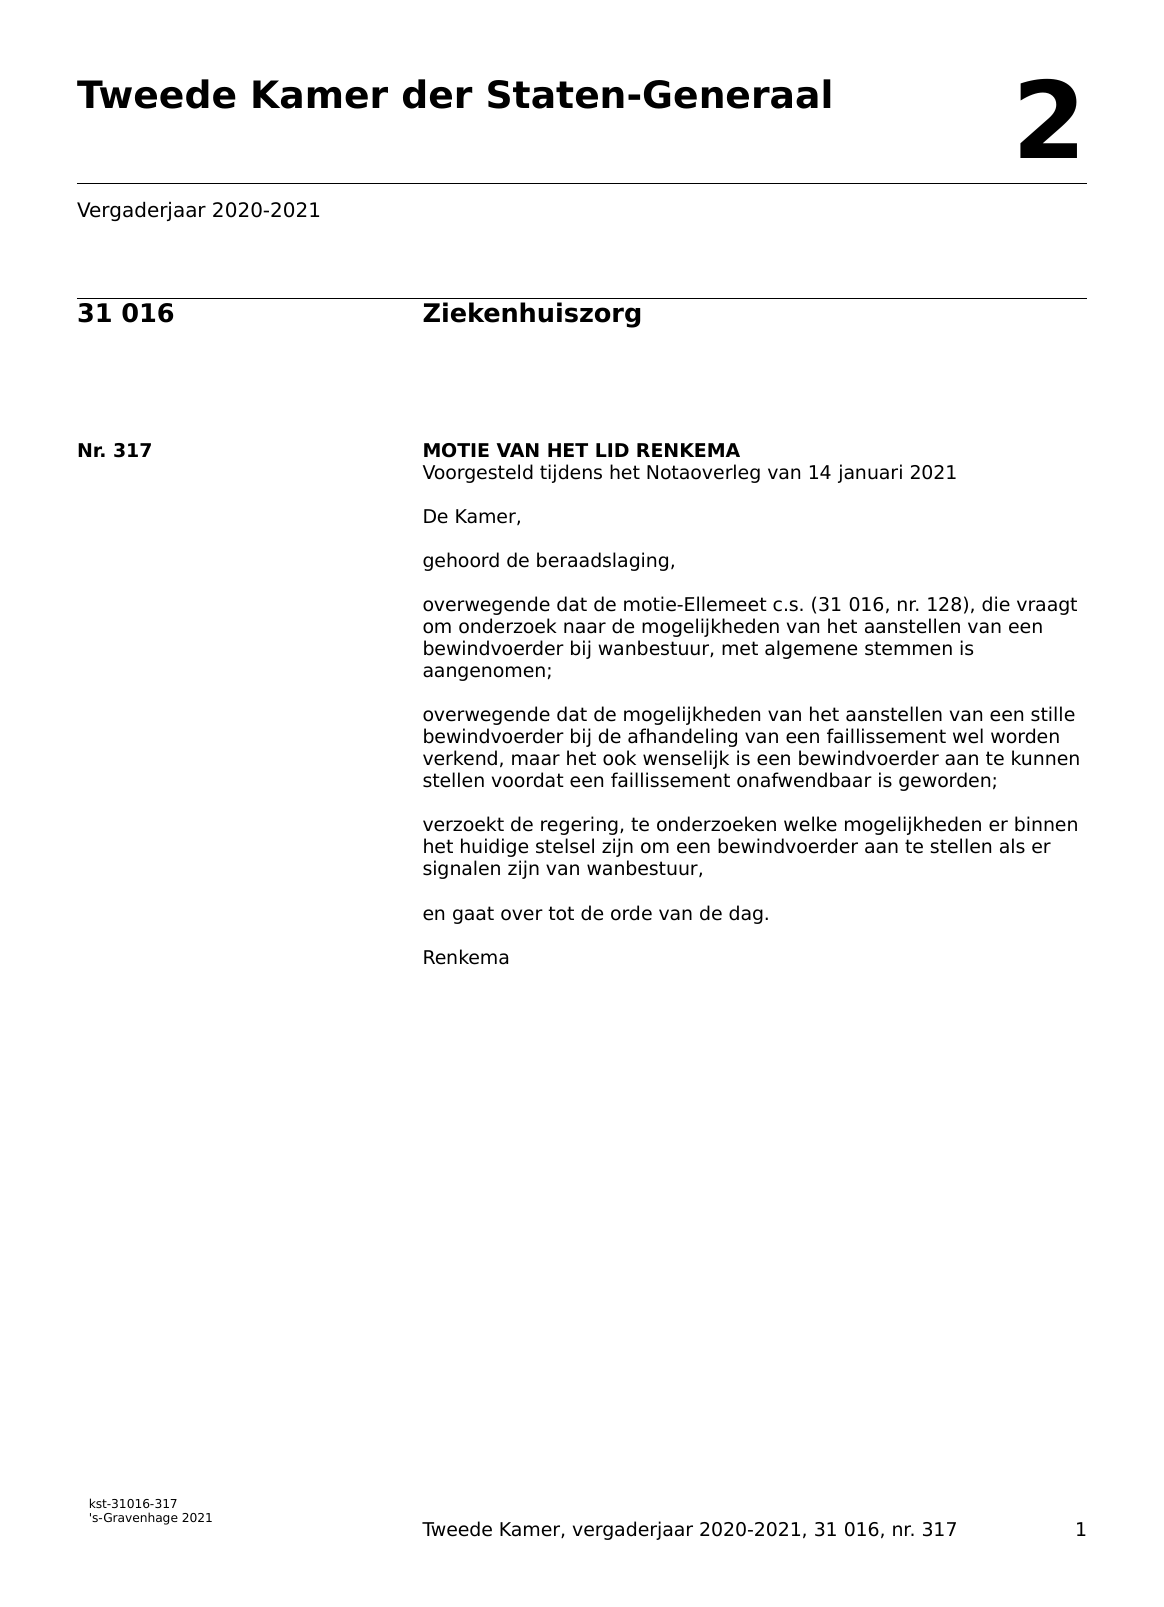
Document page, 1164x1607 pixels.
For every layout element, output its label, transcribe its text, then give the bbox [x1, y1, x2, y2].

subtitle 31 016 Ziekenhuiszorg [77, 299, 1087, 329]
text Renkema [422, 947, 1087, 969]
text De Kamer, [422, 506, 1087, 528]
text Voorgesteld tijdens het Notaoverleg van 14 januari 2021 [422, 462, 1087, 484]
table_cell Vergaderjaar 2020-2021 [77, 184, 1087, 298]
table_header Tweede Kamer der Staten-Generaal [77, 59, 886, 183]
text overwegende dat de mogelijkheden van het aanstellen van een stille bewindvoerder bij de afhandeling van een faillissement wel worden verkend, maar het ook wenselijk is een bewindvoerder aan te kunnen stellen voordat een faillissement onafwendbaar is geworden; [422, 704, 1087, 792]
subtitle Nr. 317 MOTIE VAN HET LID RENKEMA [77, 440, 1087, 462]
text 's-Gravenhage 2021 [88, 1511, 323, 1525]
text overwegende dat de motie-Ellemeet c.s. (31 016, nr. 128), die vraagt om onderzoek naar de mogelijkheden van het aanstellen van een bewindvoerder bij wanbestuur, met algemene stemmen is aangenomen; [422, 594, 1087, 682]
text verzoekt de regering, te onderzoeken welke mogelijkheden er binnen het huidige stelsel zijn om een bewindvoerder aan te stellen als er signalen zijn van wanbestuur, [422, 814, 1087, 880]
text en gaat over tot de orde van de dag. [422, 902, 1087, 924]
text kst-31016-317 [88, 1497, 323, 1511]
text gehoord de beraadslaging, [422, 550, 1087, 572]
table_header 2 [886, 59, 1087, 183]
